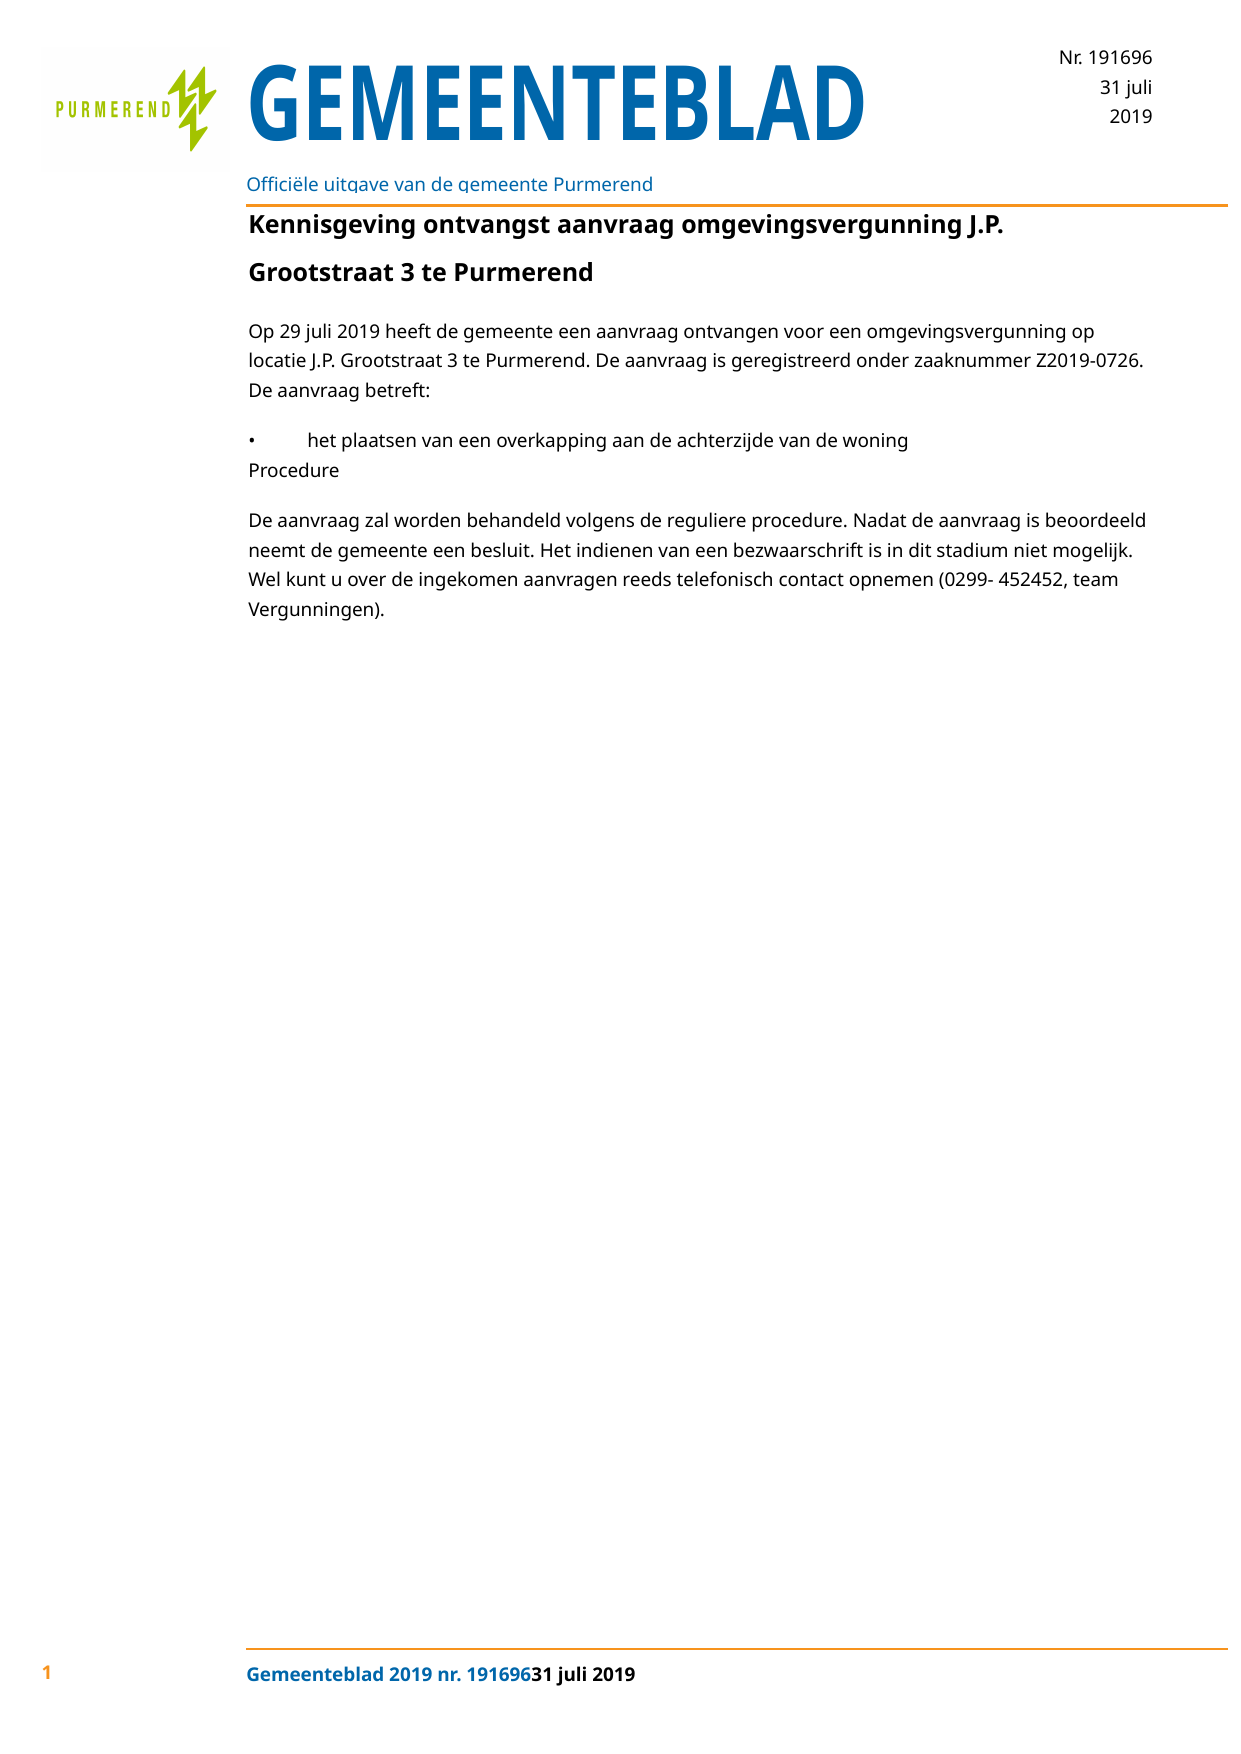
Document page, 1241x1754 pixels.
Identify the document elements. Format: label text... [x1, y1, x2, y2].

picture [41, 47, 231, 172]
text Procedure [248, 457, 1152, 483]
text Op 29 juli 2019 heeft de gemeente een aanvraag ontvangen voor een omgevingsvergunning op locatie J.P. Grootstraat 3 te Purmerend. De aanvraag is geregistreerd onder zaaknummer Z2019-0726. De aanvraag betreft: [248, 318, 1152, 403]
text Kennisgeving ontvangst aanvraag omgevingsvergunning J.P. Grootstraat 3 te Purmerend [248, 207, 1152, 288]
text De aanvraag zal worden behandeld volgens de reguliere procedure. Nadat de aanvraag is beoordeeld neemt de gemeente een besluit. Het indienen van een bezwaarschrift is in dit stadium niet mogelijk. Wel kunt u over de ingekomen aanvragen reeds telefonisch contact opnemen (0299- 452452, team Vergunningen). [248, 507, 1152, 622]
list het plaatsen van een overkapping aan de achterzijde van de woning [248, 427, 1152, 453]
